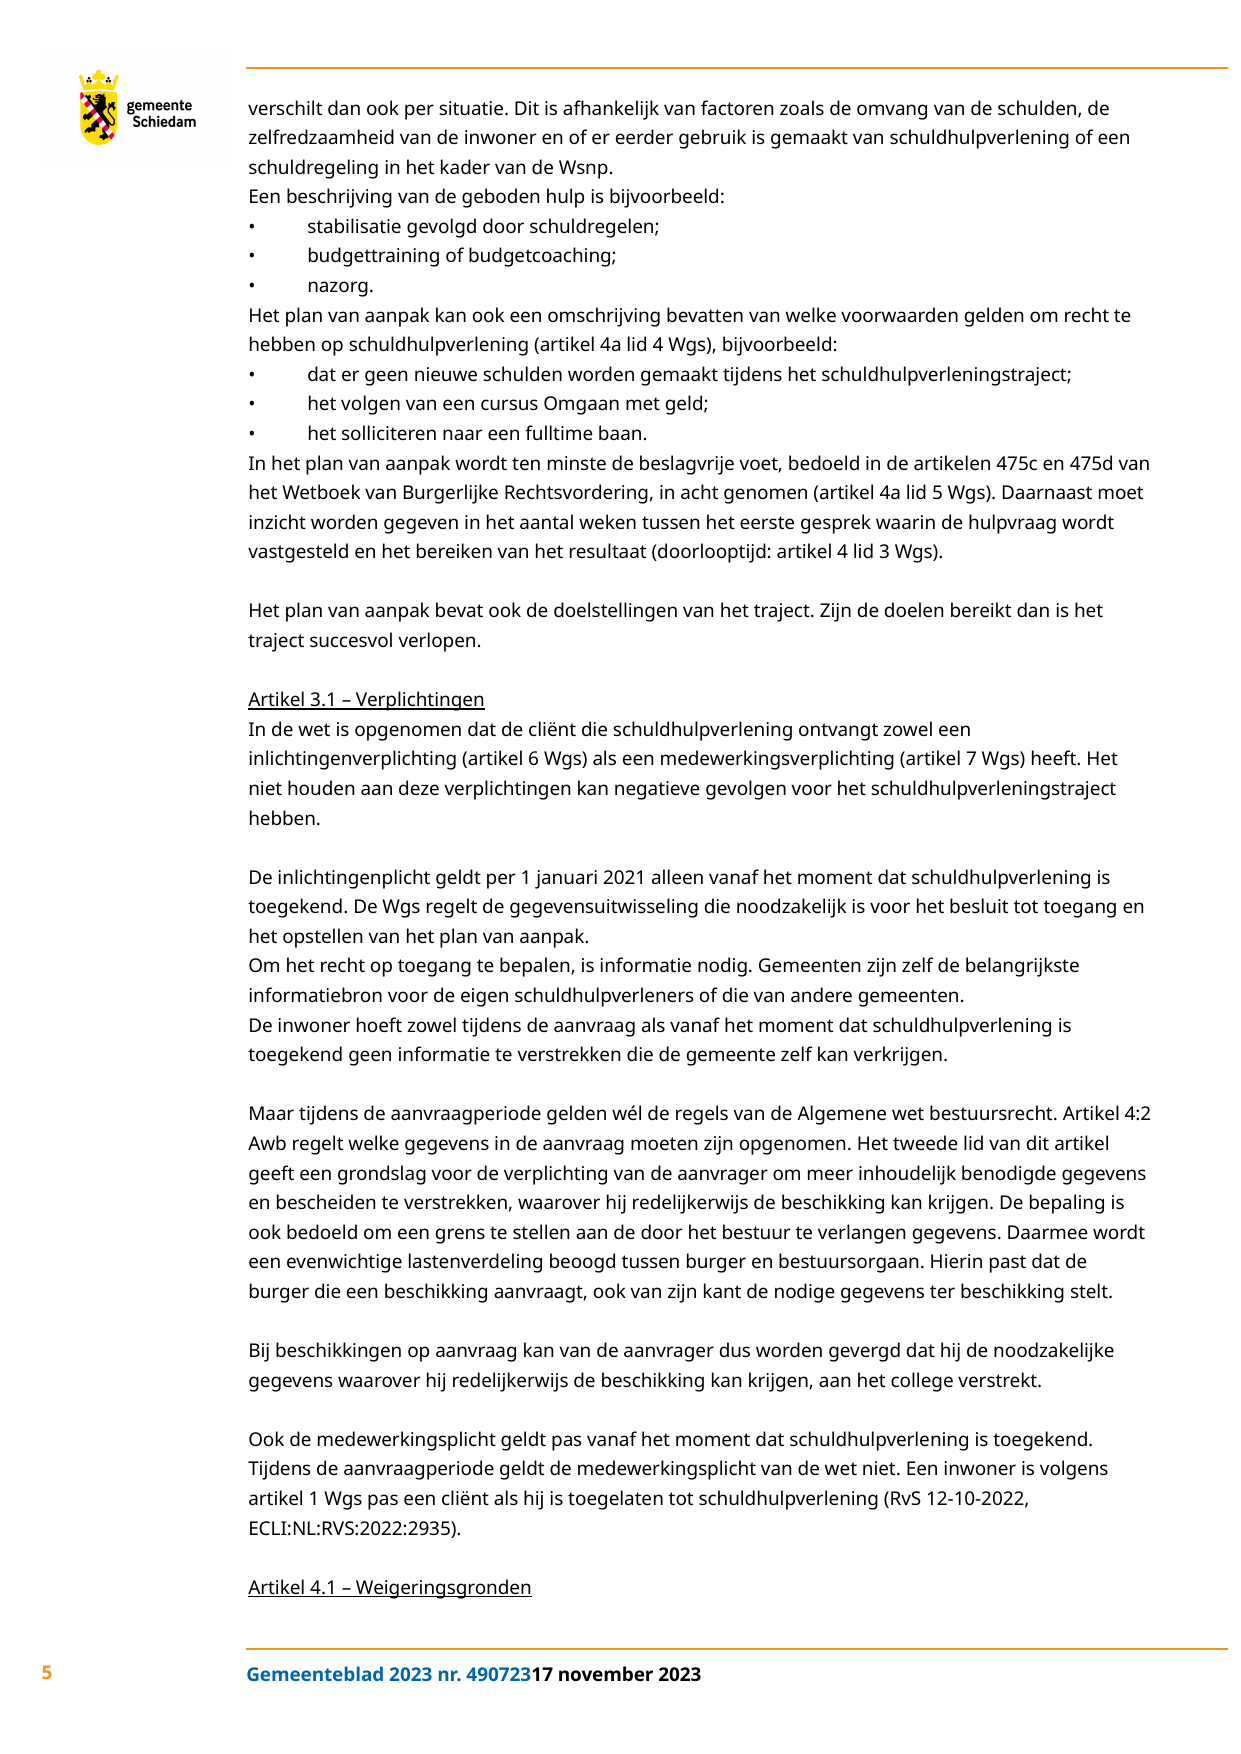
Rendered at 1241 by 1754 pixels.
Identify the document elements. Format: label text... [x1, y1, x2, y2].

list het solliciteren naar een fulltime baan. [248, 420, 1152, 446]
text De inlichtingenplicht geldt per 1 januari 2021 alleen vanaf het moment dat schuldhulpverlening is toegekend. De Wgs regelt de gegevensuitwisseling die noodzakelijk is voor het besluit tot toegang en het opstellen van het plan van aanpak. [248, 864, 1152, 949]
list dat er geen nieuwe schulden worden gemaakt tijdens het schuldhulpverleningstraject; [248, 361, 1152, 387]
text Het plan van aanpak bevat ook de doelstellingen van het traject. Zijn de doelen bereikt dan is het traject succesvol verlopen. [248, 598, 1152, 653]
text Artikel 3.1 – Verplichtingen [248, 686, 1152, 712]
text Bij beschikkingen op aanvraag kan van de aanvrager dus worden gevergd dat hij de noodzakelijke gegevens waarover hij redelijkerwijs de beschikking kan krijgen, aan het college verstrekt. [248, 1337, 1152, 1393]
list stabilisatie gevolgd door schuldregelen; [248, 213, 1152, 239]
text Ook de medewerkingsplicht geldt pas vanaf het moment dat schuldhulpverlening is toegekend. Tijdens de aanvraagperiode geldt de medewerkingsplicht van de wet niet. Een inwoner is volgens artikel 1 Wgs pas een cliënt als hij is toegelaten tot schuldhulpverlening (RvS 12-10-2022, ECLI:NL:RVS:2022:2935). [248, 1426, 1152, 1541]
text De inwoner hoeft zowel tijdens de aanvraag als vanaf het moment dat schuldhulpverlening is toegekend geen informatie te verstrekken die de gemeente zelf kan verkrijgen. [248, 1012, 1152, 1067]
text Het plan van aanpak kan ook een omschrijving bevatten van welke voorwaarden gelden om recht te hebben op schuldhulpverlening (artikel 4a lid 4 Wgs), bijvoorbeeld: [248, 302, 1152, 357]
text In het plan van aanpak wordt ten minste de beslagvrije voet, bedoeld in de artikelen 475c en 475d van het Wetboek van Burgerlijke Rechtsvordering, in acht genomen (artikel 4a lid 5 Wgs). Daarnaast moet inzicht worden gegeven in het aantal weken tussen het eerste gesprek waarin de hulpvraag wordt vastgesteld en het bereiken van het resultaat (doorlooptijd: artikel 4 lid 3 Wgs). [248, 450, 1152, 564]
text Artikel 4.1 – Weigeringsgronden [248, 1574, 1152, 1600]
text Om het recht op toegang te bepalen, is informatie nodig. Gemeenten zijn zelf de belangrijkste informatiebron voor de eigen schuldhulpverleners of die van andere gemeenten. [248, 953, 1152, 1008]
list budgettraining of budgetcoaching; [248, 243, 1152, 268]
text Een beschrijving van de geboden hulp is bijvoorbeeld: [248, 183, 1152, 209]
picture [41, 47, 231, 172]
list het volgen van een cursus Omgaan met geld; [248, 391, 1152, 416]
text In de wet is opgenomen dat de cliënt die schuldhulpverlening ontvangt zowel een inlichtingenverplichting (artikel 6 Wgs) als een medewerkingsverplichting (artikel 7 Wgs) heeft. Het niet houden aan deze verplichtingen kan negatieve gevolgen voor het schuldhulpverleningstraject hebben. [248, 716, 1152, 831]
text Maar tijdens de aanvraagperiode gelden wél de regels van de Algemene wet bestuursrecht. Artikel 4:2 Awb regelt welke gegevens in de aanvraag moeten zijn opgenomen. Het tweede lid van dit artikel geeft een grondslag voor de verplichting van de aanvrager om meer inhoudelijk benodigde gegevens en bescheiden te verstrekken, waarover hij redelijkerwijs de beschikking kan krijgen. De bepaling is ook bedoeld om een grens te stellen aan de door het bestuur te verlangen gegevens. Daarmee wordt een evenwichtige lastenverdeling beoogd tussen burger en bestuursorgaan. Hierin past dat de burger die een beschikking aanvraagt, ook van zijn kant de nodige gegevens ter beschikking stelt. [248, 1101, 1152, 1304]
text verschilt dan ook per situatie. Dit is afhankelijk van factoren zoals de omvang van de schulden, de zelfredzaamheid van de inwoner en of er eerder gebruik is gemaakt van schuldhulpverlening of een schuldregeling in het kader van de Wsnp. [248, 95, 1152, 180]
list nazorg. [248, 272, 1152, 298]
